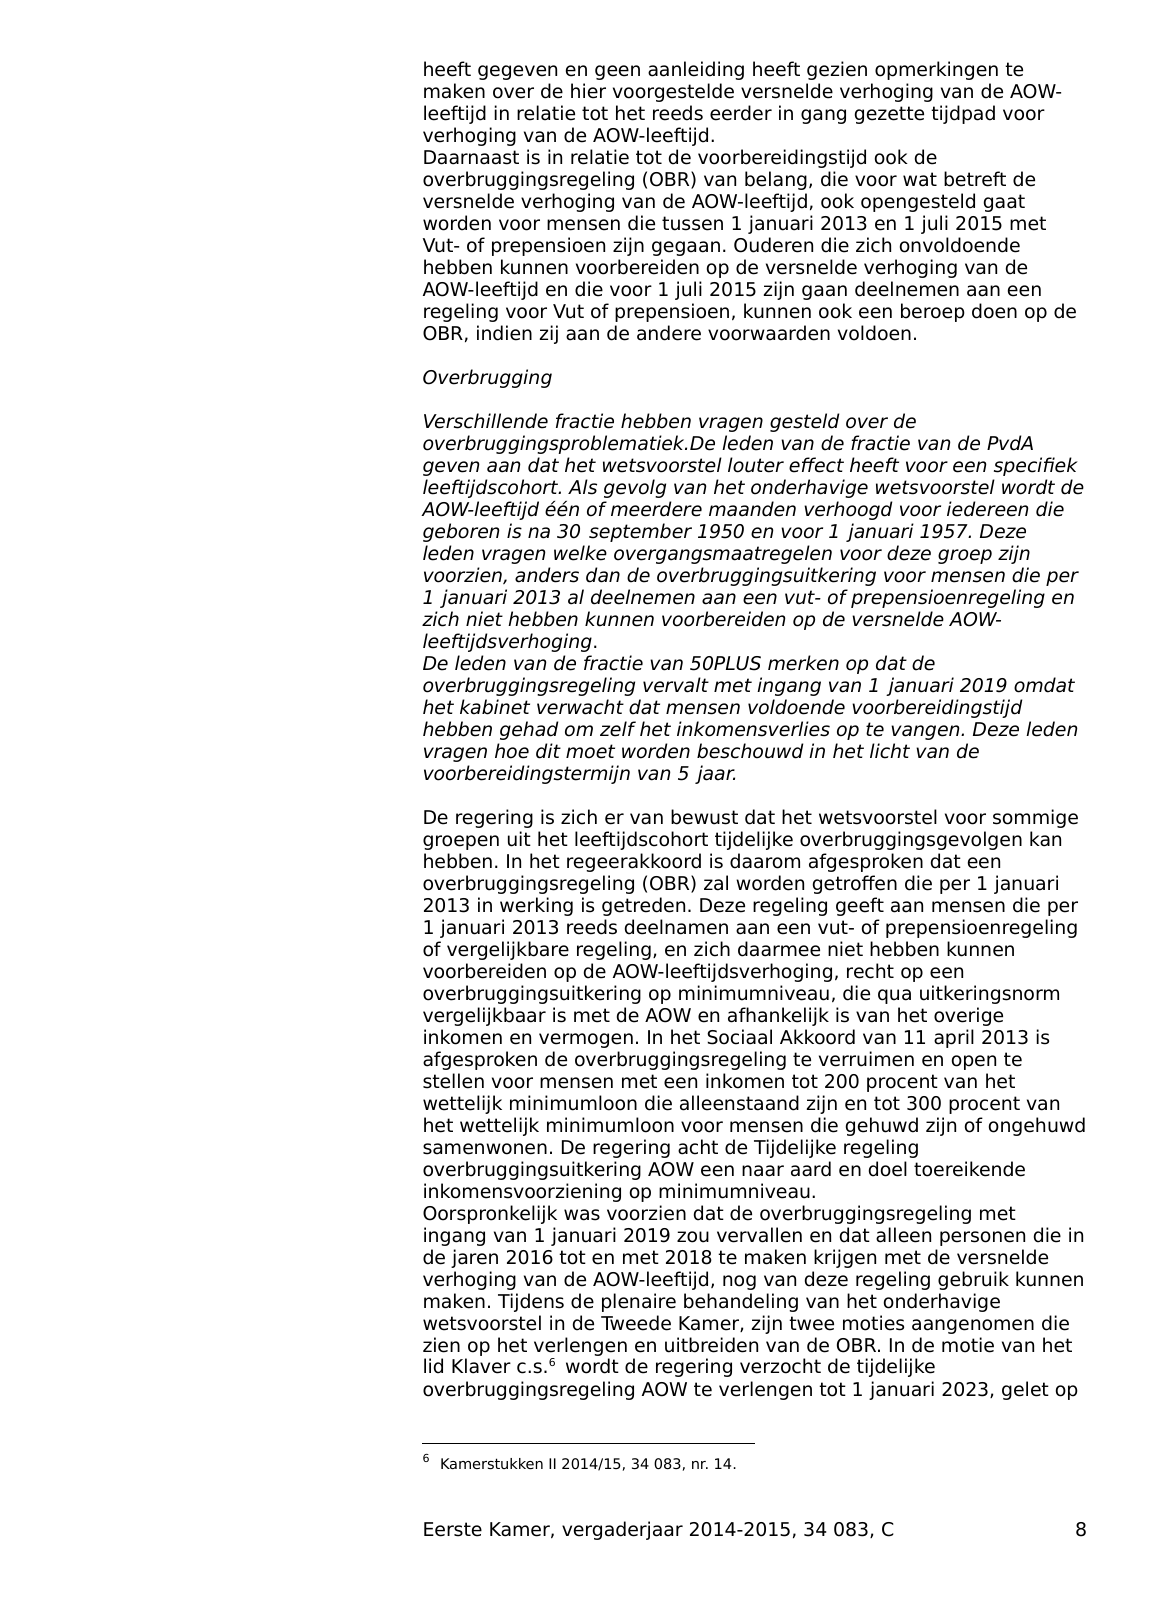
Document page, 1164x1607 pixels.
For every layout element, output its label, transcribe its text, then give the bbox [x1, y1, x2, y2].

text Oorspronkelijk was voorzien dat de overbruggingsregeling met ingang van 1 januari 2019 zou vervallen en dat alleen personen die in de jaren 2016 tot en met 2018 te maken krijgen met de versnelde verhoging van de AOW-leeftijd, nog van deze regeling gebruik kunnen maken. Tijdens de plenaire behandeling van het onderhavige wetsvoorstel in de Tweede Kamer, zijn twee moties aangenomen die zien op het verlengen en uitbreiden van de OBR. In de motie van het lid Klaver c.s. wordt de regering verzocht de tijdelijke overbruggingsregeling AOW te verlengen tot 1 januari 2023, gelet op [422, 1203, 1087, 1400]
text Kamerstukken II 2014/15, 34 083, nr. 14. [422, 1452, 1087, 1474]
text Daarnaast is in relatie tot de voorbereidingstijd ook de overbruggingsregeling (OBR) van belang, die voor wat betreft de versnelde verhoging van de AOW-leeftijd, ook opengesteld gaat worden voor mensen die tussen 1 januari 2013 en 1 juli 2015 met Vut- of prepensioen zijn gegaan. Ouderen die zich onvoldoende hebben kunnen voorbereiden op de versnelde verhoging van de AOW-leeftijd en die voor 1 juli 2015 zijn gaan deelnemen aan een regeling voor Vut of prepensioen, kunnen ook een beroep doen op de OBR, indien zij aan de andere voorwaarden voldoen. [422, 147, 1087, 345]
text De leden van de fractie van 50PLUS merken op dat de overbruggingsregeling vervalt met ingang van 1 januari 2019 omdat het kabinet verwacht dat mensen voldoende voorbereidingstijd hebben gehad om zelf het inkomensverlies op te vangen. Deze leden vragen hoe dit moet worden beschouwd in het licht van de voorbereidingstermijn van 5 jaar. [422, 653, 1087, 785]
subtitle Overbrugging [422, 367, 1087, 389]
text heeft gegeven en geen aanleiding heeft gezien opmerkingen te maken over de hier voorgestelde versnelde verhoging van de AOW-leeftijd in relatie tot het reeds eerder in gang gezette tijdpad voor verhoging van de AOW-leeftijd. [422, 59, 1087, 147]
text De regering is zich er van bewust dat het wetsvoorstel voor sommige groepen uit het leeftijdscohort tijdelijke overbruggingsgevolgen kan hebben. In het regeerakkoord is daarom afgesproken dat een overbruggingsregeling (OBR) zal worden getroffen die per 1 januari 2013 in werking is getreden. Deze regeling geeft aan mensen die per 1 januari 2013 reeds deelnamen aan een vut- of prepensioenregeling of vergelijkbare regeling, en zich daarmee niet hebben kunnen voorbereiden op de AOW-leeftijdsverhoging, recht op een overbruggingsuitkering op minimumniveau, die qua uitkeringsnorm vergelijkbaar is met de AOW en afhankelijk is van het overige inkomen en vermogen. In het Sociaal Akkoord van 11 april 2013 is afgesproken de overbruggingsregeling te verruimen en open te stellen voor mensen met een inkomen tot 200 procent van het wettelijk minimumloon die alleenstaand zijn en tot 300 procent van het wettelijk minimumloon voor mensen die gehuwd zijn of ongehuwd samenwonen. De regering acht de Tijdelijke regeling overbruggingsuitkering AOW een naar aard en doel toereikende inkomensvoorziening op minimumniveau. [422, 807, 1087, 1203]
text Verschillende fractie hebben vragen gesteld over de overbruggingsproblematiek.De leden van de fractie van de PvdA geven aan dat het wetsvoorstel louter effect heeft voor een specifiek leeftijdscohort. Als gevolg van het onderhavige wetsvoorstel wordt de AOW-leeftijd één of meerdere maanden verhoogd voor iedereen die geboren is na 30 september 1950 en voor 1 januari 1957. Deze leden vragen welke overgangsmaatregelen voor deze groep zijn voorzien, anders dan de overbruggingsuitkering voor mensen die per 1 januari 2013 al deelnemen aan een vut- of prepensioenregeling en zich niet hebben kunnen voorbereiden op de versnelde AOW-leeftijdsverhoging. [422, 411, 1087, 653]
